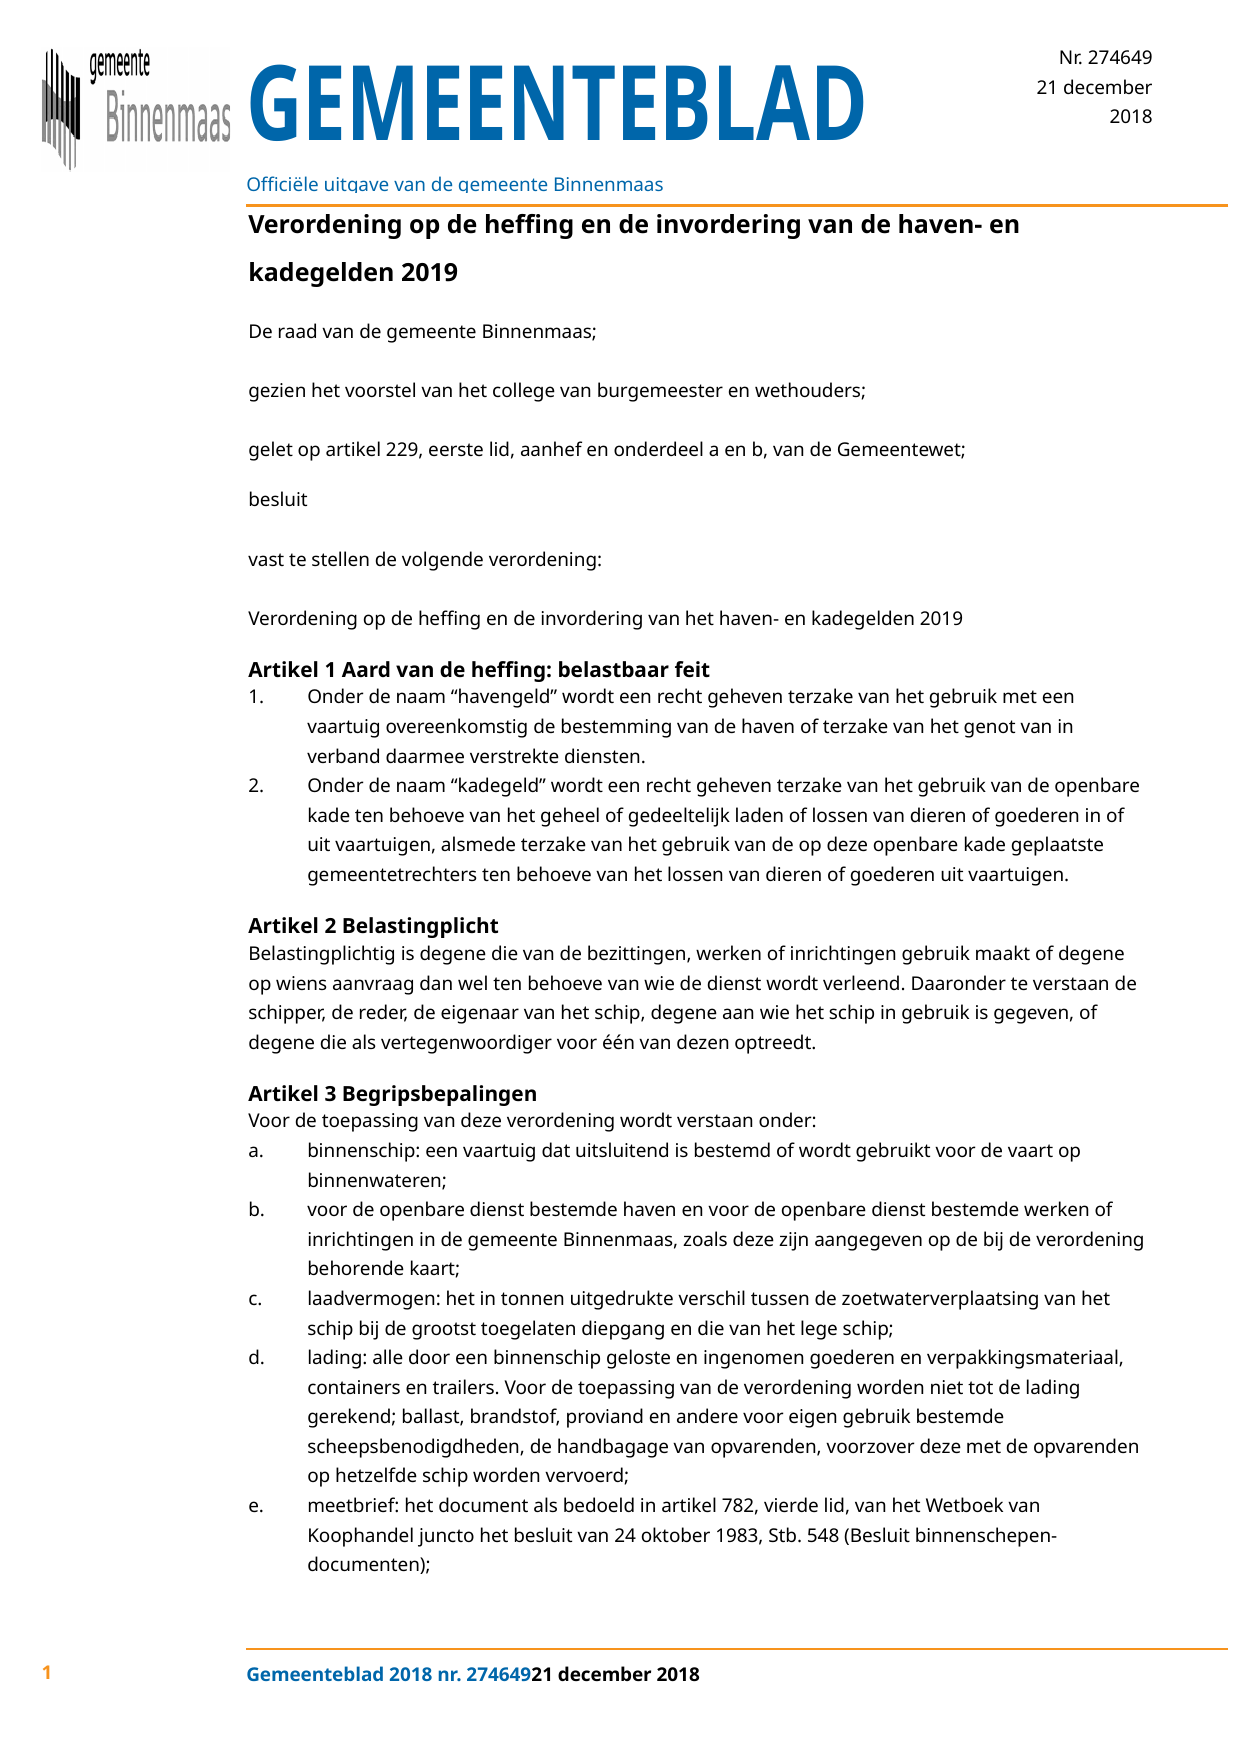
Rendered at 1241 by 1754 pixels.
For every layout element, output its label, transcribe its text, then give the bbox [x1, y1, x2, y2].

picture [41, 47, 231, 172]
text vast te stellen de volgende verordening: [248, 546, 1152, 571]
text gezien het voorstel van het college van burgemeester en wethouders; [248, 377, 1152, 403]
text Artikel 3 Begripsbepalingen [248, 1079, 1152, 1108]
list Onder de naam “kadegeld” wordt een recht geheven terzake van het gebruik van de openbare kade ten behoeve van het geheel of gedeeltelijk laden of lossen van dieren of goederen in of uit vaartuigen, alsmede terzake van het gebruik van de op deze openbare kade geplaatste gemeentetrechters ten behoeve van het lossen van dieren of goederen uit vaartuigen. [248, 772, 1152, 887]
text Verordening op de heffing en de invordering van het haven- en kadegelden 2019 [248, 605, 1152, 631]
list lading: alle door een binnenschip geloste en ingenomen goederen en verpakkingsmateriaal, containers en trailers. Voor de toepassing van de verordening worden niet tot de lading gerekend; ballast, brandstof, proviand en andere voor eigen gebruik bestemde scheepsbenodigdheden, de handbagage van opvarenden, voorzover deze met de opvarenden op hetzelfde schip worden vervoerd; [248, 1344, 1152, 1488]
list laadvermogen: het in tonnen uitgedrukte verschil tussen de zoetwaterverplaatsing van het schip bij de grootst toegelaten diepgang en die van het lege schip; [248, 1285, 1152, 1341]
text besluit [248, 487, 1152, 512]
list binnenschip: een vaartuig dat uitsluitend is bestemd of wordt gebruikt voor de vaart op binnenwateren; [248, 1137, 1152, 1193]
list Onder de naam “havengeld” wordt een recht geheven terzake van het gebruik met een vaartuig overeenkomstig de bestemming van de haven of terzake van het genot van in verband daarmee verstrekte diensten. [248, 684, 1152, 769]
text Belastingplichtig is degene die van de bezittingen, werken of inrichtingen gebruik maakt of degene op wiens aanvraag dan wel ten behoeve van wie de dienst wordt verleend. Daaronder te verstaan de schipper, de reder, de eigenaar van het schip, degene aan wie het schip in gebruik is gegeven, of degene die als vertegenwoordiger voor één van dezen optreedt. [248, 940, 1152, 1054]
text Verordening op de heffing en de invordering van de haven- en kadegelden 2019 [248, 207, 1152, 288]
text gelet op artikel 229, eerste lid, aanhef en onderdeel a en b, van de Gemeentewet; [248, 436, 1152, 462]
text Artikel 1 Aard van de heffing: belastbaar feit [248, 655, 1152, 684]
list voor de openbare dienst bestemde haven en voor de openbare dienst bestemde werken of inrichtingen in de gemeente Binnenmaas, zoals deze zijn aangegeven op de bij de verordening behorende kaart; [248, 1196, 1152, 1281]
text Voor de toepassing van deze verordening wordt verstaan onder: [248, 1108, 1152, 1133]
text Artikel 2 Belastingplicht [248, 912, 1152, 940]
list meetbrief: het document als bedoeld in artikel 782, vierde lid, van het Wetboek van Koophandel juncto het besluit van 24 oktober 1983, Stb. 548 (Besluit binnenschepen-documenten); [248, 1492, 1152, 1577]
text De raad van de gemeente Binnenmaas; [248, 318, 1152, 344]
